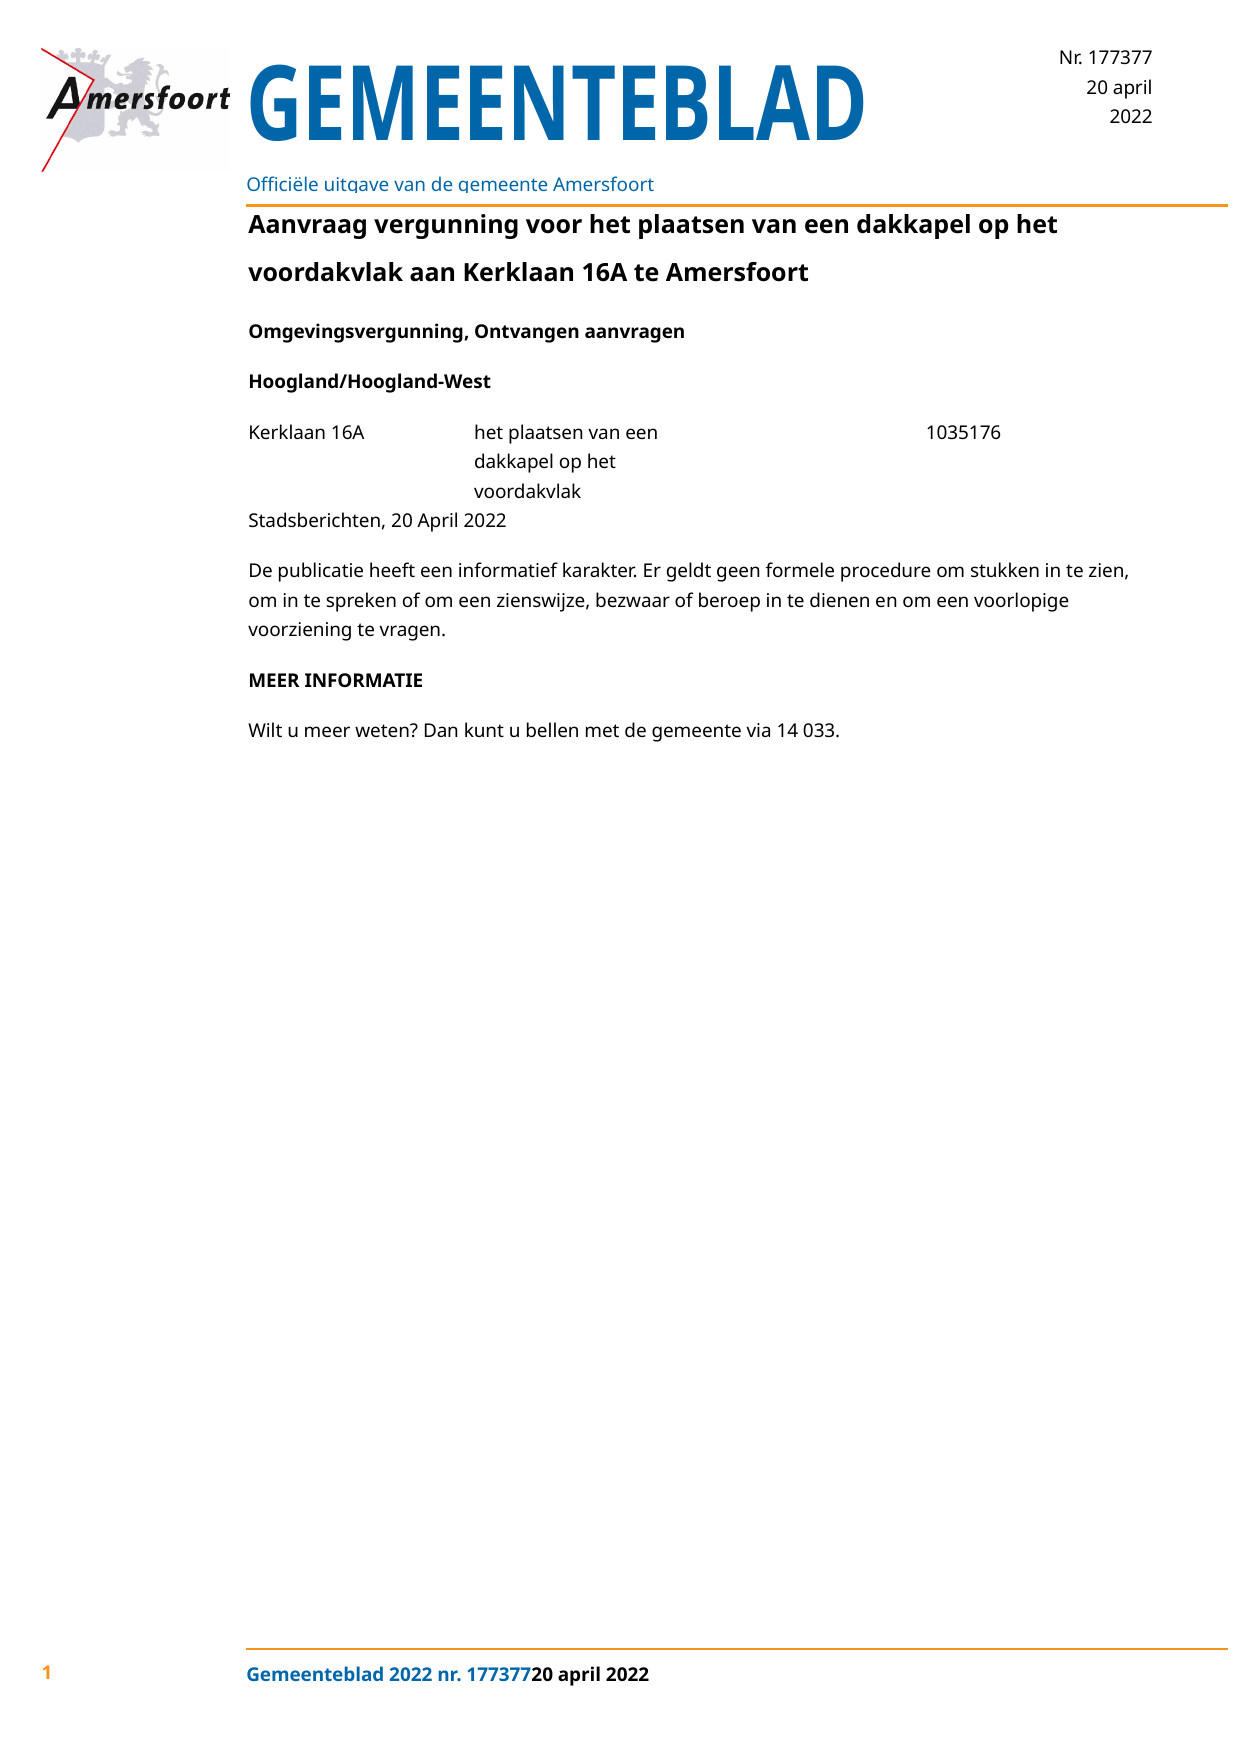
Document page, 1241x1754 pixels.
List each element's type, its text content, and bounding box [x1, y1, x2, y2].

text MEER INFORMATIE [248, 667, 1152, 693]
table_header het plaatsen van een dakkapel op het voordakvlak [474, 419, 700, 504]
text Wilt u meer weten? Dan kunt u bellen met de gemeente via 14 033. [248, 717, 1152, 743]
text Stadsberichten, 20 April 2022 [248, 507, 1152, 533]
table_header 1035176 [926, 419, 1152, 504]
text Aanvraag vergunning voor het plaatsen van een dakkapel op het voordakvlak aan Kerklaan 16A te Amersfoort [248, 207, 1152, 288]
table_header Kerklaan 16A [248, 419, 474, 504]
text Hoogland/Hoogland-West [248, 368, 1152, 394]
text Omgevingsvergunning, Ontvangen aanvragen [248, 318, 1152, 344]
picture [41, 47, 231, 172]
text De publicatie heeft een informatief karakter. Er geldt geen formele procedure om stukken in te zien, om in te spreken of om een zienswijze, bezwaar of beroep in te dienen en om een voorlopige voorziening te vragen. [248, 557, 1152, 642]
table_header [700, 419, 926, 504]
